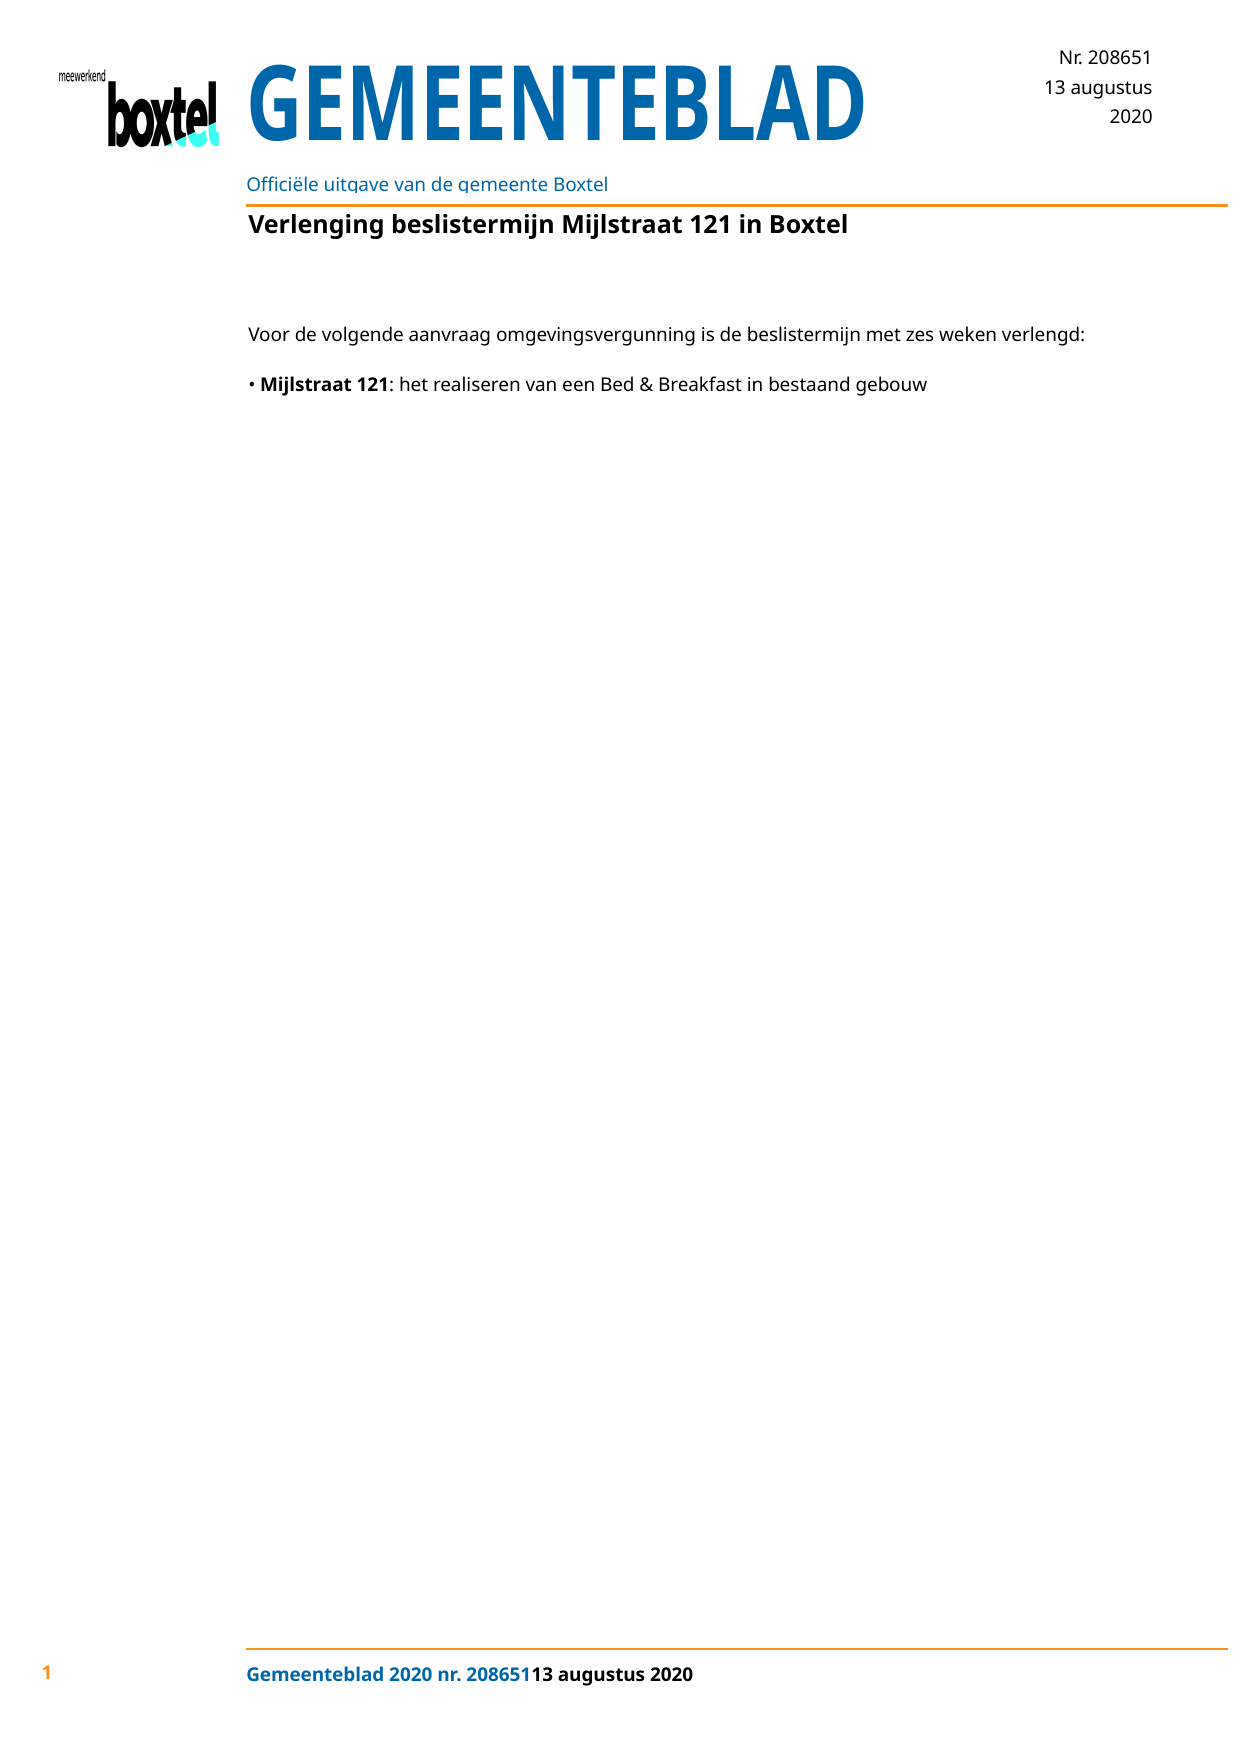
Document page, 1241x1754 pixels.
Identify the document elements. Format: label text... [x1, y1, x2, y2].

text Voor de volgende aanvraag omgevingsvergunning is de beslistermijn met zes weken verlengd: [248, 321, 1152, 346]
text • Mijlstraat 121: het realiseren van een Bed & Breakfast in bestaand gebouw [248, 371, 1152, 397]
picture [41, 47, 231, 172]
text Verlenging beslistermijn Mijlstraat 121 in Boxtel [248, 207, 1152, 241]
